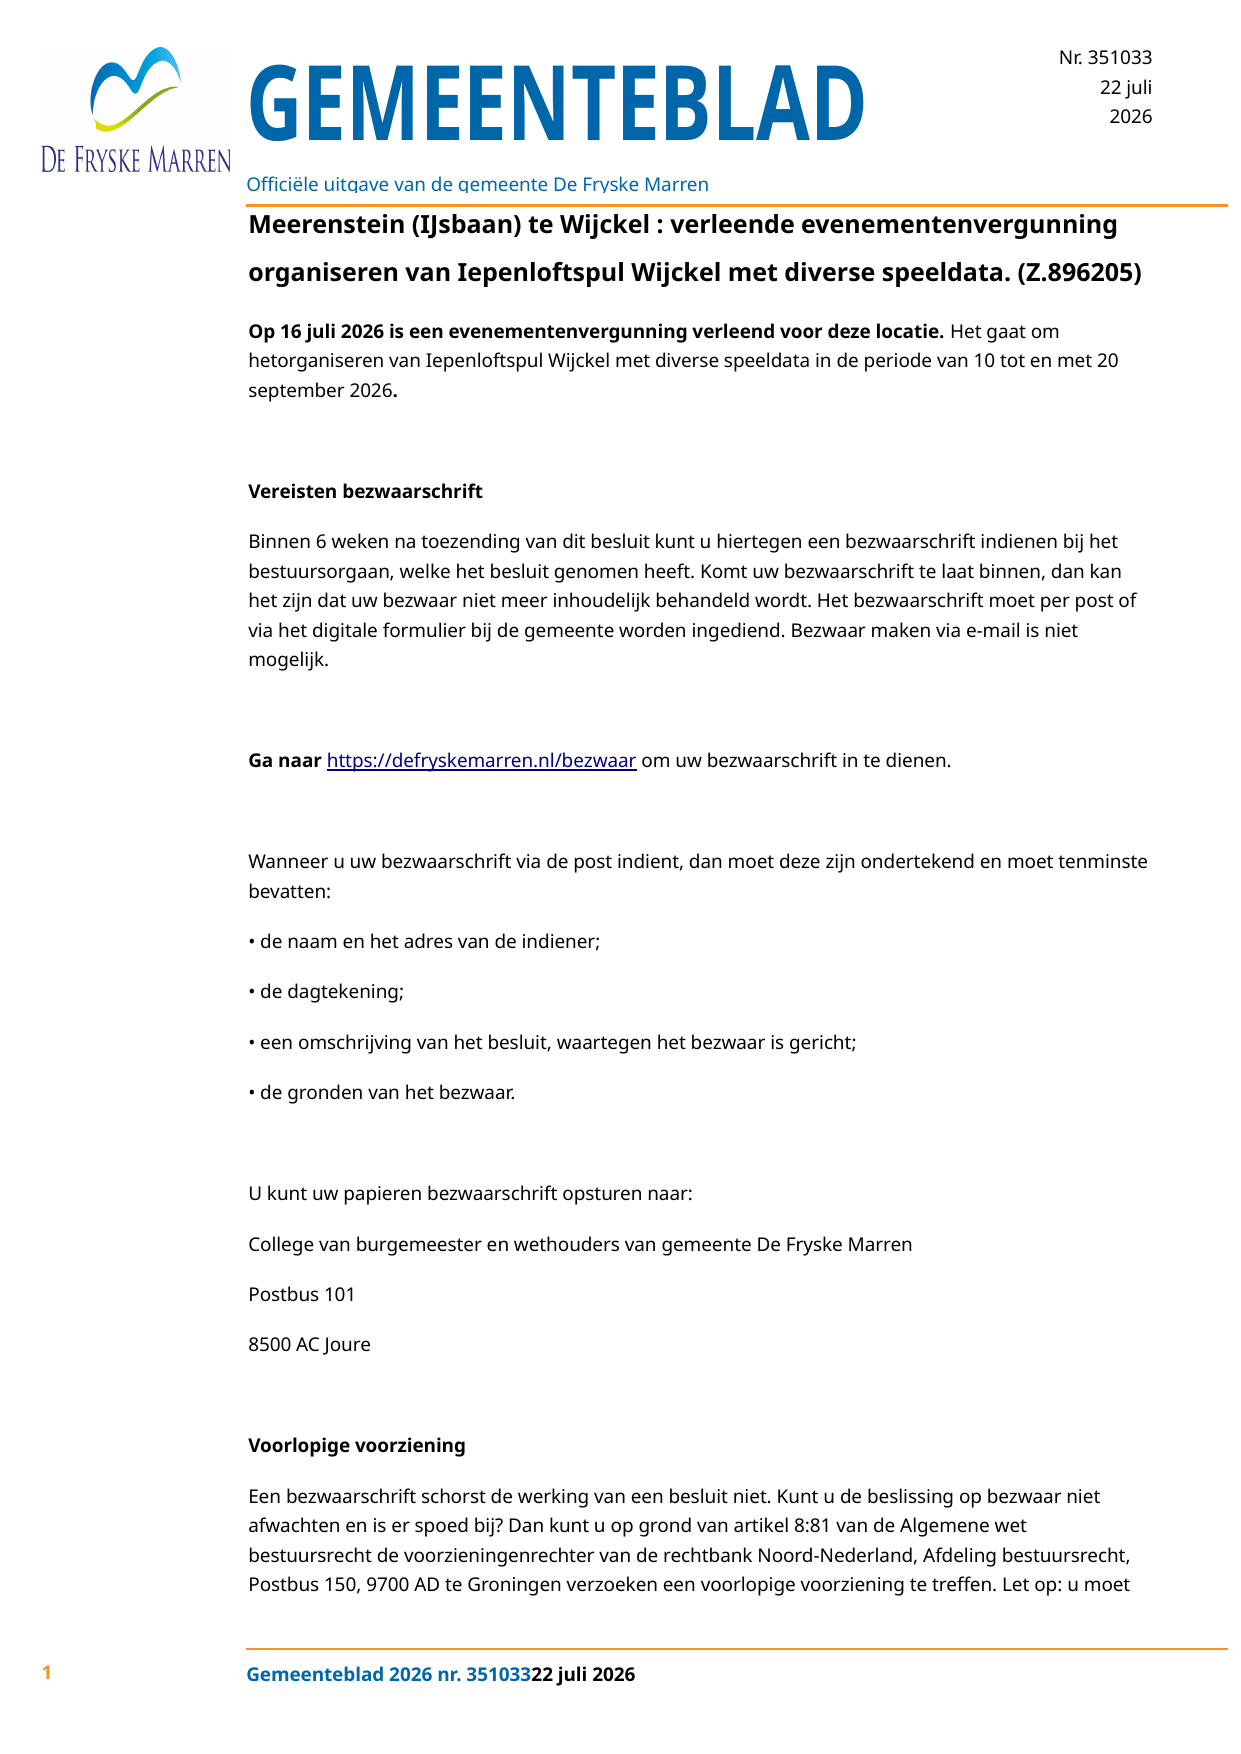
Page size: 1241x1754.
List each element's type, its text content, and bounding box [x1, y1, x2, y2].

text 8500 AC Joure [248, 1332, 1152, 1357]
text • de dagtekening; [248, 979, 1152, 1004]
text Postbus 101 [248, 1281, 1152, 1307]
text Wanneer u uw bezwaarschrift via de post indient, dan moet deze zijn ondertekend en moet tenminste bevatten: [248, 848, 1152, 904]
text Een bezwaarschrift schorst de werking van een besluit niet. Kunt u de beslissing op bezwaar niet afwachten en is er spoed bij? Dan kunt u op grond van artikel 8:81 van de Algemene wet bestuursrecht de voorzieningenrechter van de rechtbank Noord-Nederland, Afdeling bestuursrecht, Postbus 150, 9700 AD te Groningen verzoeken een voorlopige voorziening te treffen. Let op: u moet [248, 1483, 1152, 1597]
text U kunt uw papieren bezwaarschrift opsturen naar: [248, 1180, 1152, 1206]
text • de naam en het adres van de indiener; [248, 928, 1152, 954]
text College van burgemeester en wethouders van gemeente De Fryske Marren [248, 1231, 1152, 1257]
text Op 16 juli 2026 is een evenementenvergunning verleend voor deze locatie. Het gaat om hetorganiseren van Iepenloftspul Wijckel met diverse speeldata in de periode van 10 tot en met 20 september 2026. [248, 318, 1152, 403]
text Meerenstein (IJsbaan) te Wijckel : verleende evenementenvergunning organiseren van Iepenloftspul Wijckel met diverse speeldata. (Z.896205) [248, 207, 1152, 288]
picture [41, 47, 231, 172]
text • de gronden van het bezwaar. [248, 1079, 1152, 1105]
text Voorlopige voorziening [248, 1432, 1152, 1458]
text Ga naar https://defryskemarren.nl/bezwaar om uw bezwaarschrift in te dienen. [248, 747, 1152, 773]
text • een omschrijving van het besluit, waartegen het bezwaar is gericht; [248, 1029, 1152, 1055]
text Binnen 6 weken na toezending van dit besluit kunt u hiertegen een bezwaarschrift indienen bij het bestuursorgaan, welke het besluit genomen heeft. Komt uw bezwaarschrift te laat binnen, dan kan het zijn dat uw bezwaar niet meer inhoudelijk behandeld wordt. Het bezwaarschrift moet per post of via het digitale formulier bij de gemeente worden ingediend. Bezwaar maken via e-mail is niet mogelijk. [248, 528, 1152, 672]
text Vereisten bezwaarschrift [248, 478, 1152, 504]
